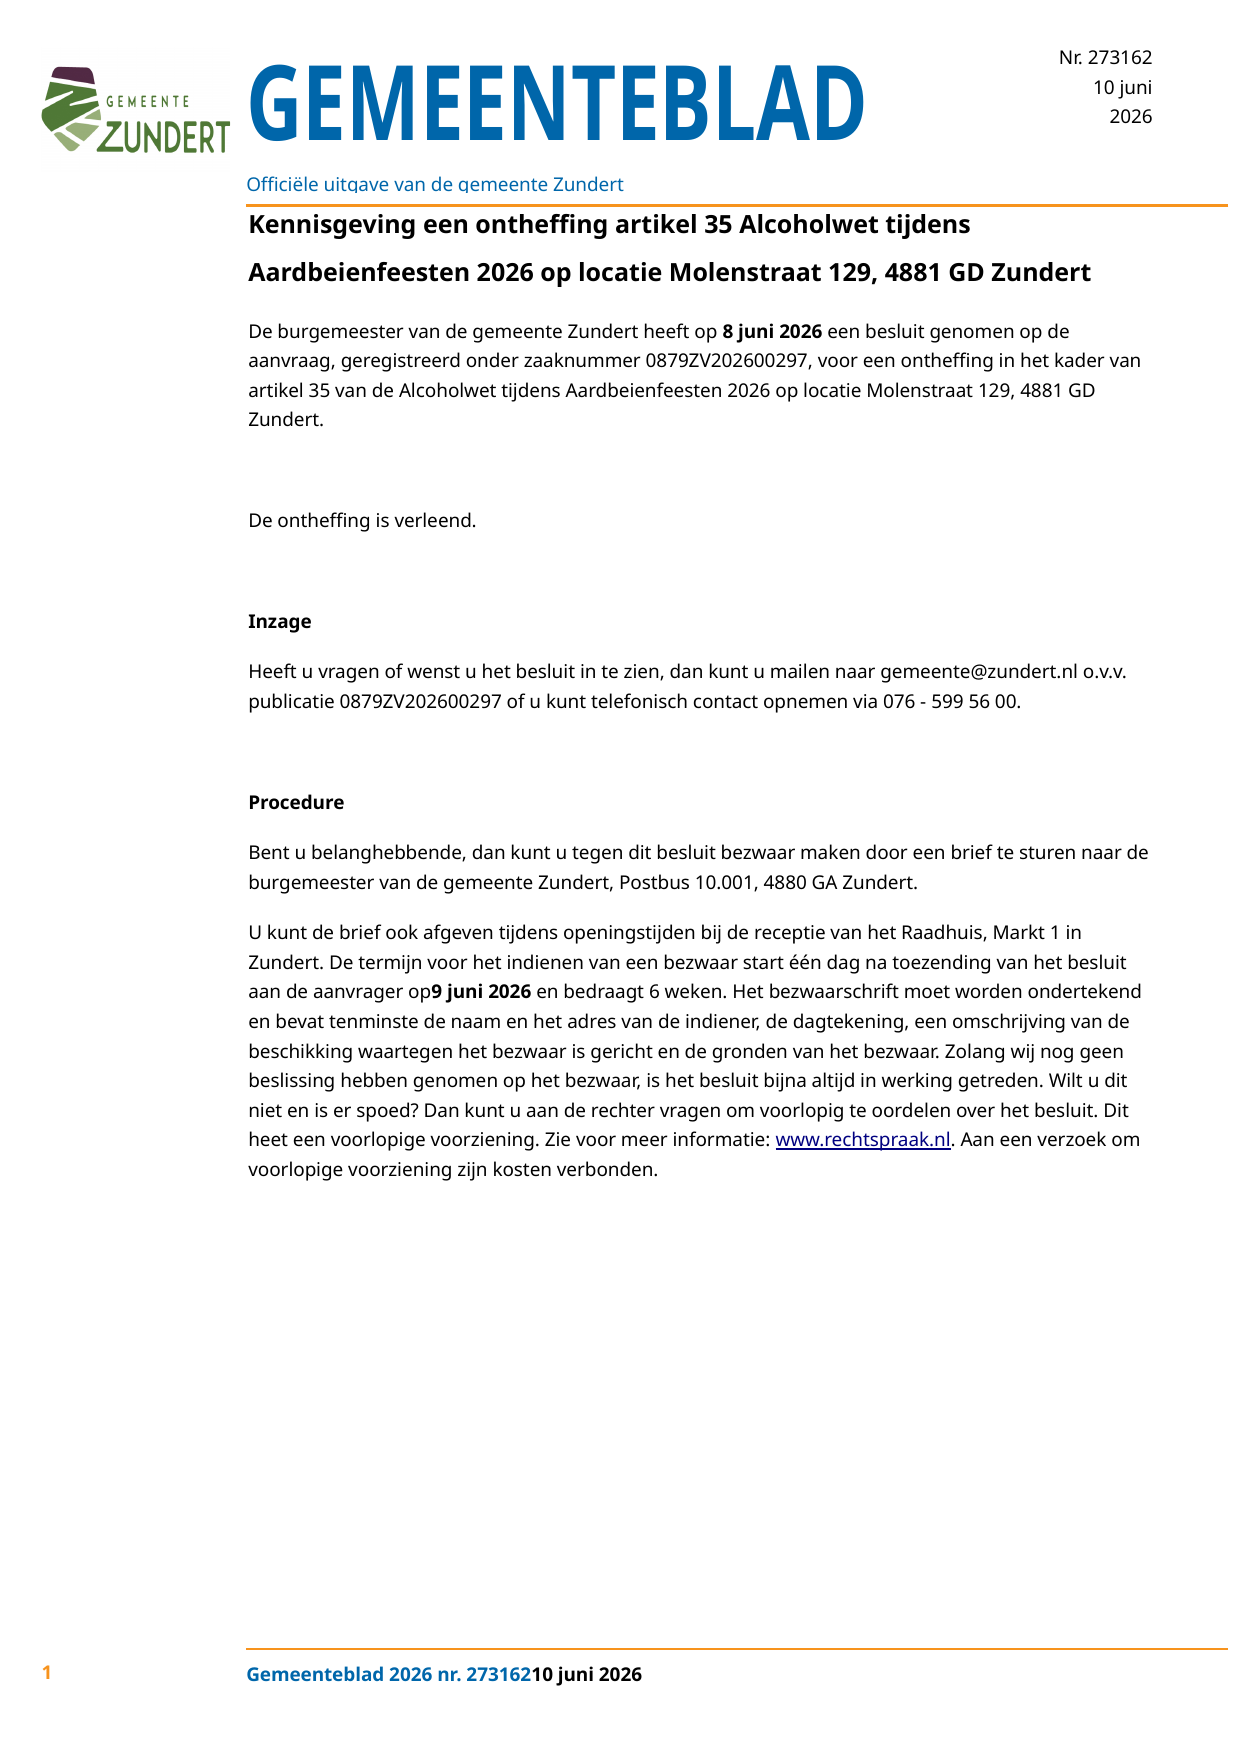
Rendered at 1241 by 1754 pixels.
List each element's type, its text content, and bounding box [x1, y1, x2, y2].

text De burgemeester van de gemeente Zundert heeft op 8 juni 2026 een besluit genomen op de aanvraag, geregistreerd onder zaaknummer 0879ZV202600297, voor een ontheffing in het kader van artikel 35 van de Alcoholwet tijdens Aardbeienfeesten 2026 op locatie Molenstraat 129, 4881 GD Zundert. [248, 318, 1152, 432]
text Procedure [248, 789, 1152, 815]
picture [41, 47, 231, 172]
text U kunt de brief ook afgeven tijdens openingstijden bij de receptie van het Raadhuis, Markt 1 in Zundert. De termijn voor het indienen van een bezwaar start één dag na toezending van het besluit aan de aanvrager op9 juni 2026 en bedraagt 6 weken. Het bezwaarschrift moet worden ondertekend en bevat tenminste de naam en het adres van de indiener, de dagtekening, een omschrijving van de beschikking waartegen het bezwaar is gericht en de gronden van het bezwaar. Zolang wij nog geen beslissing hebben genomen op het bezwaar, is het besluit bijna altijd in werking getreden. Wilt u dit niet en is er spoed? Dan kunt u aan de rechter vragen om voorlopig te oordelen over het besluit. Dit heet een voorlopige voorziening. Zie voor meer informatie: www.rechtspraak.nl. Aan een verzoek om voorlopige voorziening zijn kosten verbonden. [248, 919, 1152, 1182]
text Heeft u vragen of wenst u het besluit in te zien, dan kunt u mailen naar gemeente@zundert.nl o.v.v. publicatie 0879ZV202600297 of u kunt telefonisch contact opnemen via 076 - 599 56 00. [248, 659, 1152, 714]
text Bent u belanghebbende, dan kunt u tegen dit besluit bezwaar maken door een brief te sturen naar de burgemeester van de gemeente Zundert, Postbus 10.001, 4880 GA Zundert. [248, 839, 1152, 895]
text De ontheffing is verleend. [248, 507, 1152, 533]
text Kennisgeving een ontheffing artikel 35 Alcoholwet tijdens Aardbeienfeesten 2026 op locatie Molenstraat 129, 4881 GD Zundert [248, 207, 1152, 288]
text Inzage [248, 608, 1152, 634]
